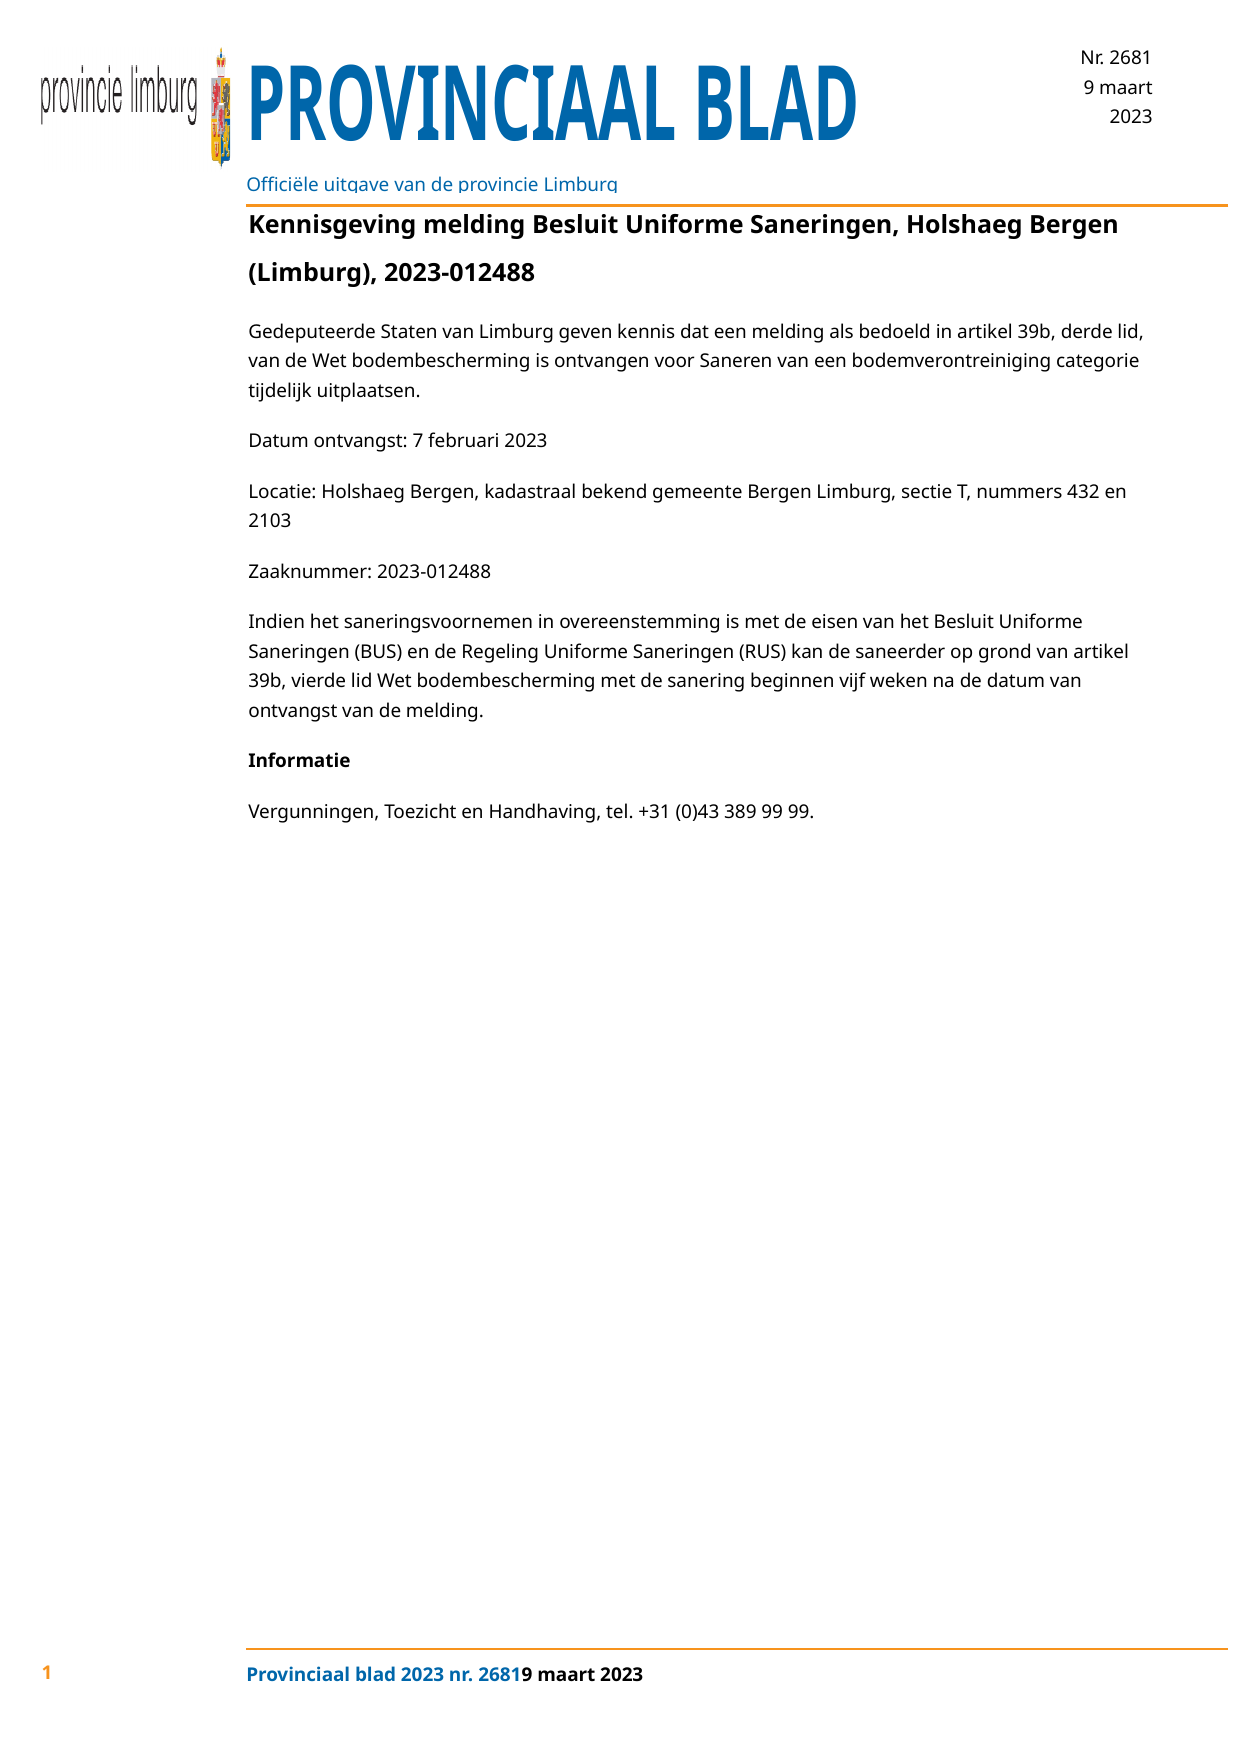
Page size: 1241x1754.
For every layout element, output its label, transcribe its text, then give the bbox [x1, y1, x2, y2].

text Gedeputeerde Staten van Limburg geven kennis dat een melding als bedoeld in artikel 39b, derde lid, van de Wet bodembescherming is ontvangen voor Saneren van een bodemverontreiniging categorie tijdelijk uitplaatsen. [248, 318, 1152, 403]
text Informatie [248, 747, 1152, 773]
picture [41, 47, 231, 172]
text Vergunningen, Toezicht en Handhaving, tel. +31 (0)43 389 99 99. [248, 798, 1152, 824]
text Locatie: Holshaeg Bergen, kadastraal bekend gemeente Bergen Limburg, sectie T, nummers 432 en 2103 [248, 478, 1152, 533]
text Indien het saneringsvoornemen in overeenstemming is met de eisen van het Besluit Uniforme Saneringen (BUS) en de Regeling Uniforme Saneringen (RUS) kan de saneerder op grond van artikel 39b, vierde lid Wet bodembescherming met de sanering beginnen vijf weken na de datum van ontvangst van de melding. [248, 608, 1152, 723]
text Zaaknummer: 2023-012488 [248, 558, 1152, 584]
text Kennisgeving melding Besluit Uniforme Saneringen, Holshaeg Bergen (Limburg), 2023-012488 [248, 207, 1152, 288]
text Datum ontvangst: 7 februari 2023 [248, 427, 1152, 453]
